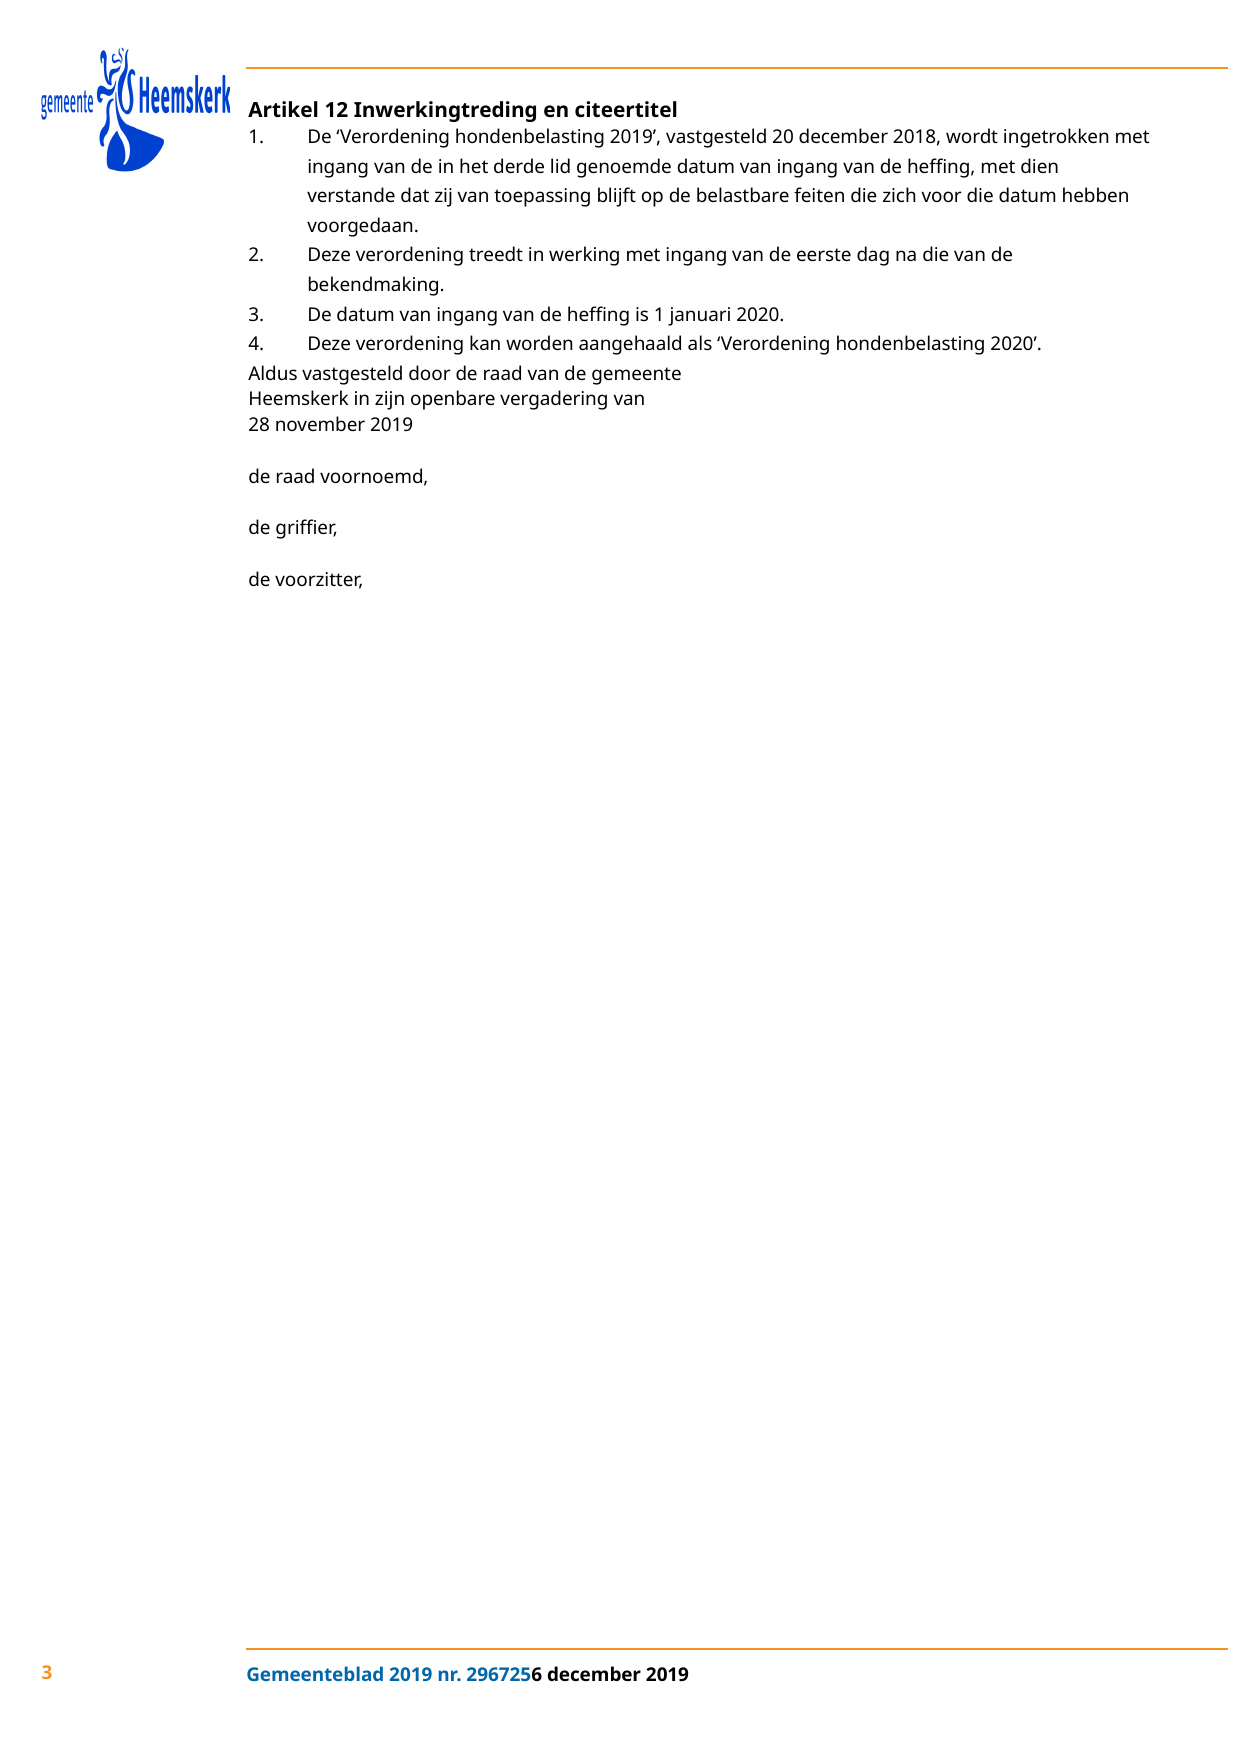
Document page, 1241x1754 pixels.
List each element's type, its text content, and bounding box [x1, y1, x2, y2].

list Deze verordening treedt in werking met ingang van de eerste dag na die van de bekendmaking. [248, 242, 1152, 297]
list De datum van ingang van de heffing is 1 januari 2020. [248, 301, 1152, 326]
text de griffier, [248, 514, 1152, 540]
text Artikel 12 Inwerkingtreding en citeertitel [248, 95, 1152, 123]
text Heemskerk in zijn openbare vergadering van [248, 386, 1152, 411]
text de voorzitter, [248, 566, 1152, 591]
text de raad voornoemd, [248, 463, 1152, 488]
text 28 november 2019 [248, 411, 1152, 437]
picture [41, 47, 231, 172]
list Deze verordening kan worden aangehaald als ‘Verordening hondenbelasting 2020’. [248, 330, 1152, 356]
text Aldus vastgesteld door de raad van de gemeente [248, 360, 1152, 386]
list De ‘Verordening hondenbelasting 2019’, vastgesteld 20 december 2018, wordt ingetrokken met ingang van de in het derde lid genoemde datum van ingang van de heffing, met dien verstande dat zij van toepassing blijft op de belastbare feiten die zich voor die datum hebben voorgedaan. [248, 123, 1152, 238]
